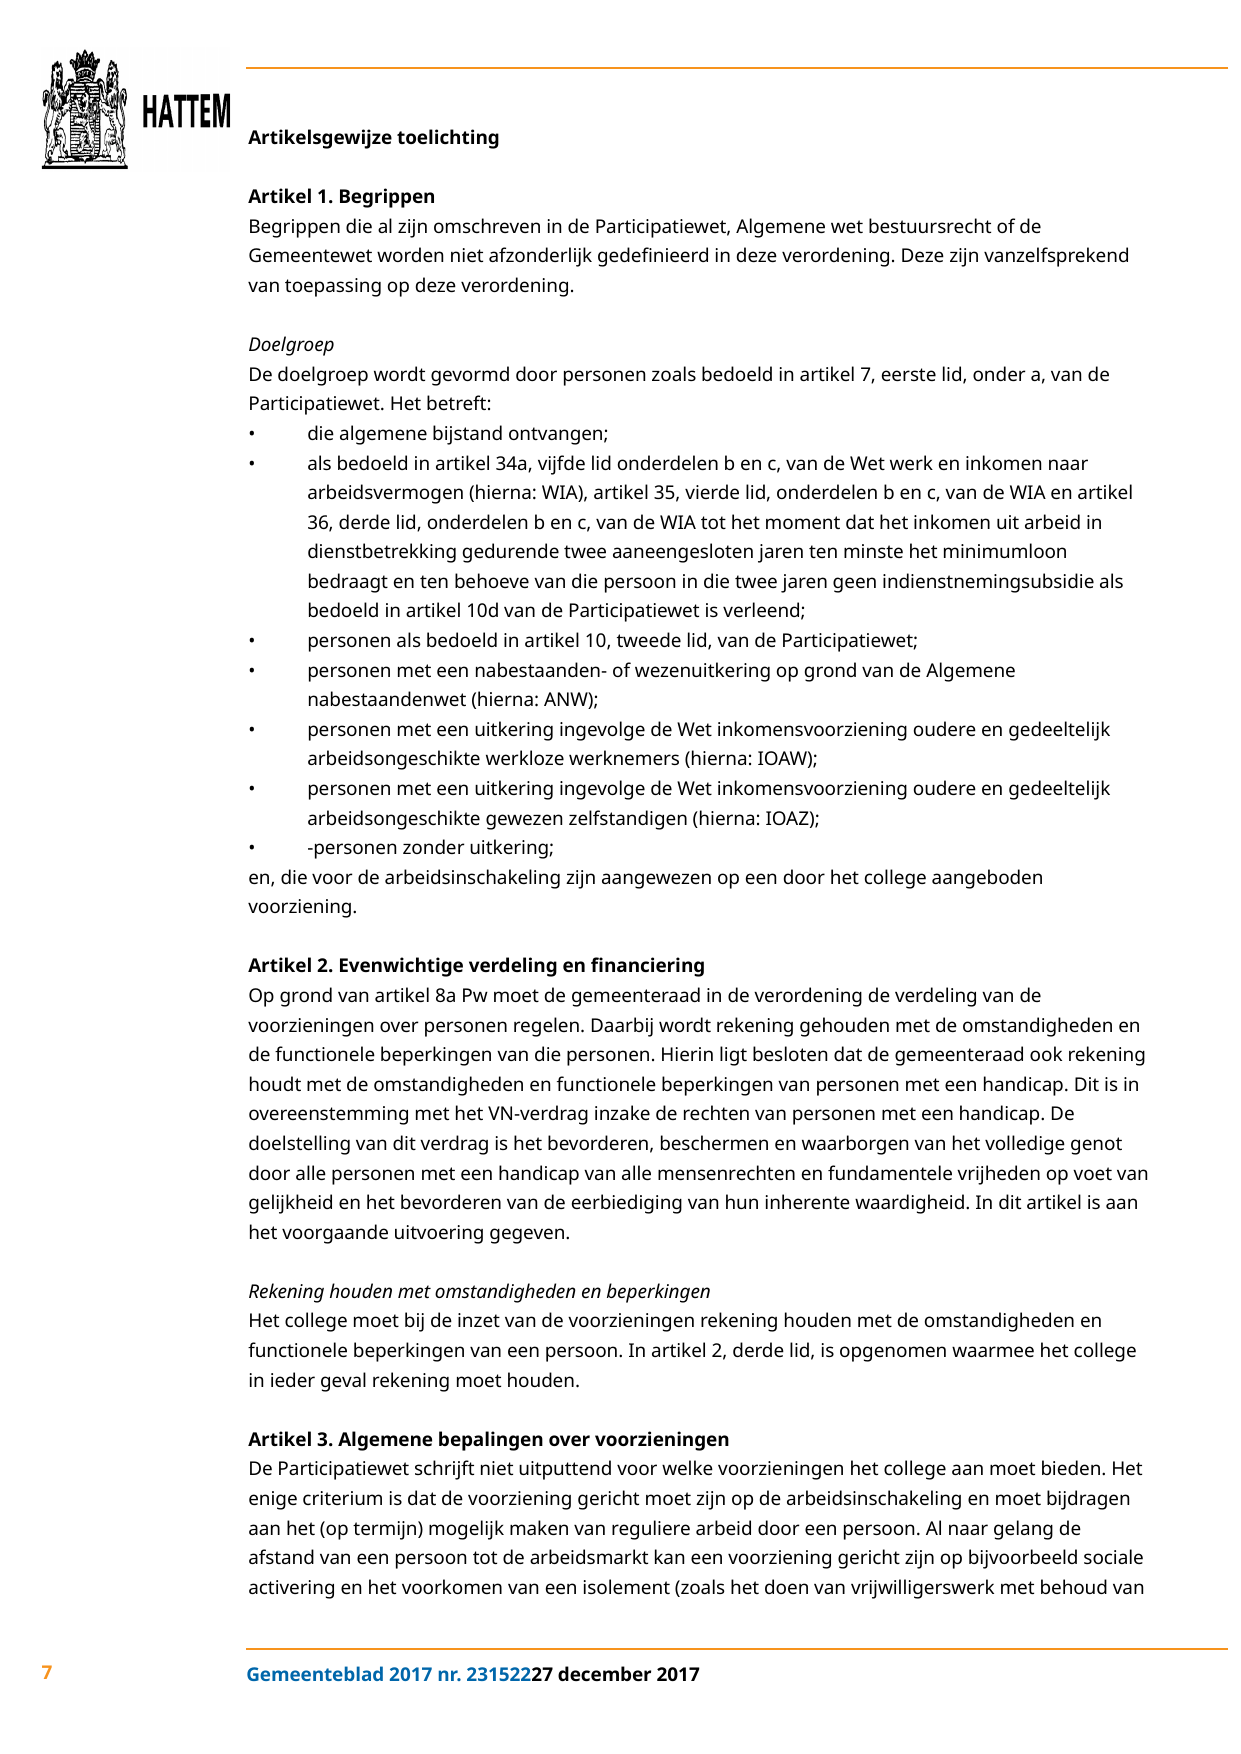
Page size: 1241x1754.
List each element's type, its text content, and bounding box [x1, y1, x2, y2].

text Artikel 3. Algemene bepalingen over voorzieningen [248, 1426, 1152, 1452]
text Artikel 2. Evenwichtige verdeling en financiering [248, 953, 1152, 978]
text Het college moet bij de inzet van de voorzieningen rekening houden met de omstandigheden en functionele beperkingen van een persoon. In artikel 2, derde lid, is opgenomen waarmee het college in ieder geval rekening moet houden. [248, 1308, 1152, 1393]
picture [41, 47, 231, 172]
list personen als bedoeld in artikel 10, tweede lid, van de Participatiewet; [248, 627, 1152, 653]
list personen met een nabestaanden- of wezenuitkering op grond van de Algemene nabestaandenwet (hierna: ANW); [248, 657, 1152, 712]
list personen met een uitkering ingevolge de Wet inkomensvoorziening oudere en gedeeltelijk arbeidsongeschikte werkloze werknemers (hierna: IOAW); [248, 716, 1152, 771]
list -personen zonder uitkering; [248, 834, 1152, 860]
text De Participatiewet schrijft niet uitputtend voor welke voorzieningen het college aan moet bieden. Het enige criterium is dat de voorziening gericht moet zijn op de arbeidsinschakeling en moet bijdragen aan het (op termijn) mogelijk maken van reguliere arbeid door een persoon. Al naar gelang de afstand van een persoon tot de arbeidsmarkt kan een voorziening gericht zijn op bijvoorbeeld sociale activering en het voorkomen van een isolement (zoals het doen van vrijwilligerswerk met behoud van [248, 1456, 1152, 1600]
list die algemene bijstand ontvangen; [248, 420, 1152, 446]
list als bedoeld in artikel 34a, vijfde lid onderdelen b en c, van de Wet werk en inkomen naar arbeidsvermogen (hierna: WIA), artikel 35, vierde lid, onderdelen b en c, van de WIA en artikel 36, derde lid, onderdelen b en c, van de WIA tot het moment dat het inkomen uit arbeid in dienstbetrekking gedurende twee aaneengesloten jaren ten minste het minimumloon bedraagt en ten behoeve van die persoon in die twee jaren geen indienstnemingsubsidie als bedoeld in artikel 10d van de Participatiewet is verleend; [248, 450, 1152, 623]
text Artikelsgewijze toelichting [248, 124, 1152, 150]
list personen met een uitkering ingevolge de Wet inkomensvoorziening oudere en gedeeltelijk arbeidsongeschikte gewezen zelfstandigen (hierna: IOAZ); [248, 775, 1152, 831]
text Doelgroep [248, 331, 1152, 357]
text Artikel 1. Begrippen [248, 183, 1152, 209]
text Op grond van artikel 8a Pw moet de gemeenteraad in de verordening de verdeling van de voorzieningen over personen regelen. Daarbij wordt rekening gehouden met de omstandigheden en de functionele beperkingen van die personen. Hierin ligt besloten dat de gemeenteraad ook rekening houdt met de omstandigheden en functionele beperkingen van personen met een handicap. Dit is in overeenstemming met het VN-verdrag inzake de rechten van personen met een handicap. De doelstelling van dit verdrag is het bevorderen, beschermen en waarborgen van het volledige genot door alle personen met een handicap van alle mensenrechten en fundamentele vrijheden op voet van gelijkheid en het bevorderen van de eerbiediging van hun inherente waardigheid. In dit artikel is aan het voorgaande uitvoering gegeven. [248, 982, 1152, 1245]
text Begrippen die al zijn omschreven in de Participatiewet, Algemene wet bestuursrecht of de Gemeentewet worden niet afzonderlijk gedefinieerd in deze verordening. Deze zijn vanzelfsprekend van toepassing op deze verordening. [248, 213, 1152, 298]
text Rekening houden met omstandigheden en beperkingen [248, 1278, 1152, 1304]
text De doelgroep wordt gevormd door personen zoals bedoeld in artikel 7, eerste lid, onder a, van de Participatiewet. Het betreft: [248, 361, 1152, 416]
text en, die voor de arbeidsinschakeling zijn aangewezen op een door het college aangeboden voorziening. [248, 864, 1152, 919]
